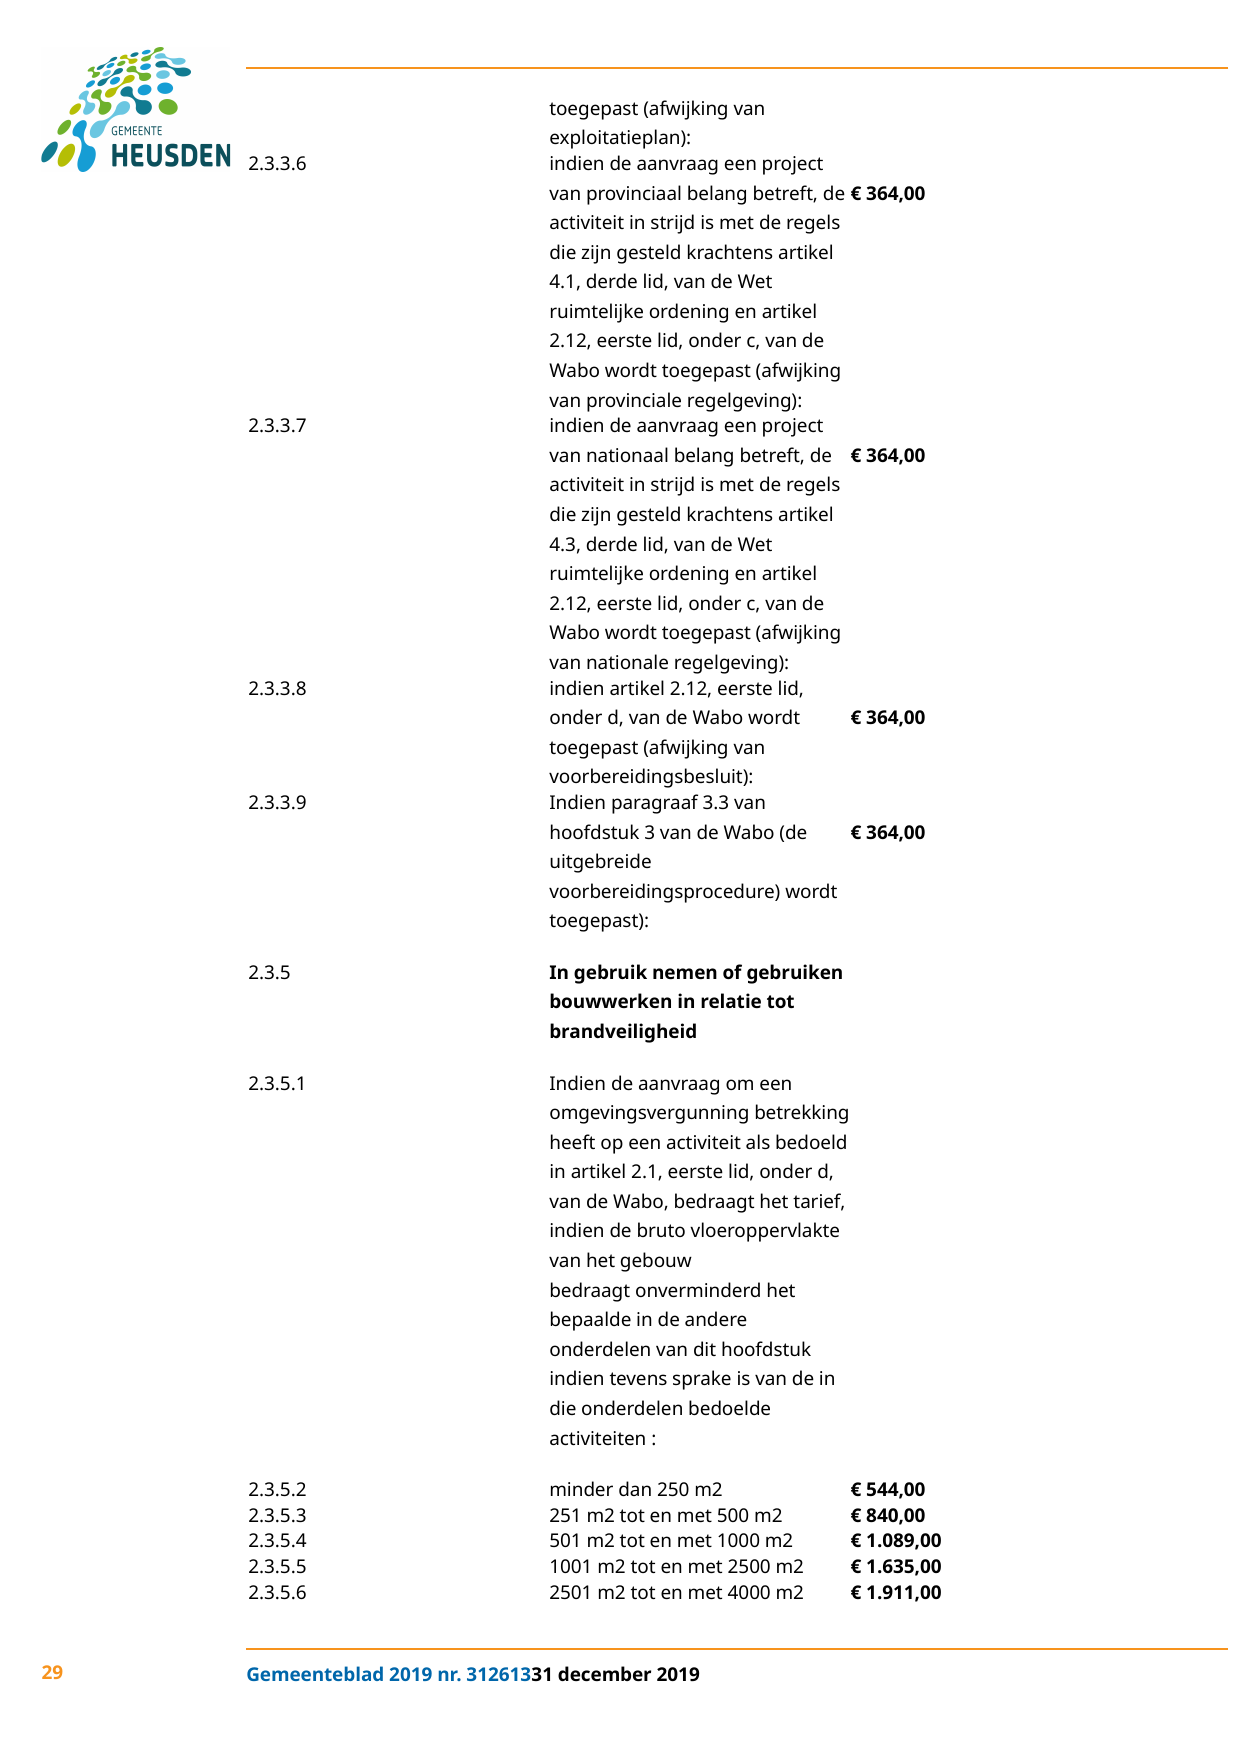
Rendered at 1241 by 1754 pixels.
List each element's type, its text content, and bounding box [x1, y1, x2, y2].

table_cell 501 m2 tot en met 1000 m2 [549, 1528, 850, 1553]
table_cell 2.3.3.6 [248, 150, 549, 412]
table_cell 2.3.5.4 [248, 1528, 549, 1553]
table_cell € 544,00 [850, 1476, 1152, 1502]
table_cell [248, 1451, 549, 1476]
table_cell € 1.089,00 [850, 1528, 1152, 1553]
table_cell [850, 95, 1152, 150]
table_cell 2.3.5 [248, 959, 549, 1044]
table_cell € 1.635,00 [850, 1554, 1152, 1579]
table_cell indien artikel 2.12, eerste lid, onder d, van de Wabo wordt toegepast (afwijking van voorbereidingsbesluit): [549, 675, 850, 789]
table_cell [248, 934, 549, 959]
table_cell 2.3.3.8 [248, 675, 549, 789]
table_cell minder dan 250 m2 [549, 1476, 850, 1502]
table_cell [549, 1044, 850, 1070]
table_cell toegepast (afwijking van exploitatieplan): [549, 95, 850, 150]
table_cell € 364,00 [850, 675, 1152, 789]
table_cell € 840,00 [850, 1502, 1152, 1528]
table_cell indien de aanvraag een project van provinciaal belang betreft, de activiteit in strijd is met de regels die zijn gesteld krachtens artikel 4.1, derde lid, van de Wet ruimtelijke ordening en artikel 2.12, eerste lid, onder c, van de Wabo wordt toegepast (afwijking van provinciale regelgeving): [549, 150, 850, 412]
table_cell 2.3.5.3 [248, 1502, 549, 1528]
table_cell € 364,00 [850, 150, 1152, 412]
table_cell Indien de aanvraag om een omgevingsvergunning betrekking heeft op een activiteit als bedoeld in artikel 2.1, eerste lid, onder d, van de Wabo, bedraagt het tarief, indien de bruto vloeroppervlakte van het gebouw bedraagt onverminderd het bepaalde in de andere onderdelen van dit hoofdstuk indien tevens sprake is van de in die onderdelen bedoelde activiteiten : [549, 1070, 850, 1451]
table_cell 2.3.5.5 [248, 1554, 549, 1579]
table_cell [248, 95, 549, 150]
table_cell [850, 1451, 1152, 1476]
table_cell [549, 1451, 850, 1476]
table_cell [248, 1044, 549, 1070]
table_cell [850, 959, 1152, 1044]
table_cell [549, 934, 850, 959]
table_cell € 364,00 [850, 413, 1152, 675]
table_cell indien de aanvraag een project van nationaal belang betreft, de activiteit in strijd is met de regels die zijn gesteld krachtens artikel 4.3, derde lid, van de Wet ruimtelijke ordening en artikel 2.12, eerste lid, onder c, van de Wabo wordt toegepast (afwijking van nationale regelgeving): [549, 413, 850, 675]
table_cell [850, 934, 1152, 959]
table_cell 2.3.5.2 [248, 1476, 549, 1502]
table_cell In gebruik nemen of gebruiken bouwwerken in relatie tot brandveiligheid [549, 959, 850, 1044]
table_cell 2501 m2 tot en met 4000 m2 [549, 1579, 850, 1605]
table_cell [850, 1044, 1152, 1070]
table_cell 2.3.5.1 [248, 1070, 549, 1451]
table_cell [850, 1070, 1152, 1451]
picture [41, 47, 231, 172]
table_cell 2.3.3.7 [248, 413, 549, 675]
table_cell 2.3.3.9 [248, 789, 549, 933]
table_cell € 364,00 [850, 789, 1152, 933]
table_cell € 1.911,00 [850, 1579, 1152, 1605]
table_cell Indien paragraaf 3.3 van hoofdstuk 3 van de Wabo (de uitgebreide voorbereidingsprocedure) wordt toegepast): [549, 789, 850, 933]
table_cell 2.3.5.6 [248, 1579, 549, 1605]
table_cell 251 m2 tot en met 500 m2 [549, 1502, 850, 1528]
table_cell 1001 m2 tot en met 2500 m2 [549, 1554, 850, 1579]
